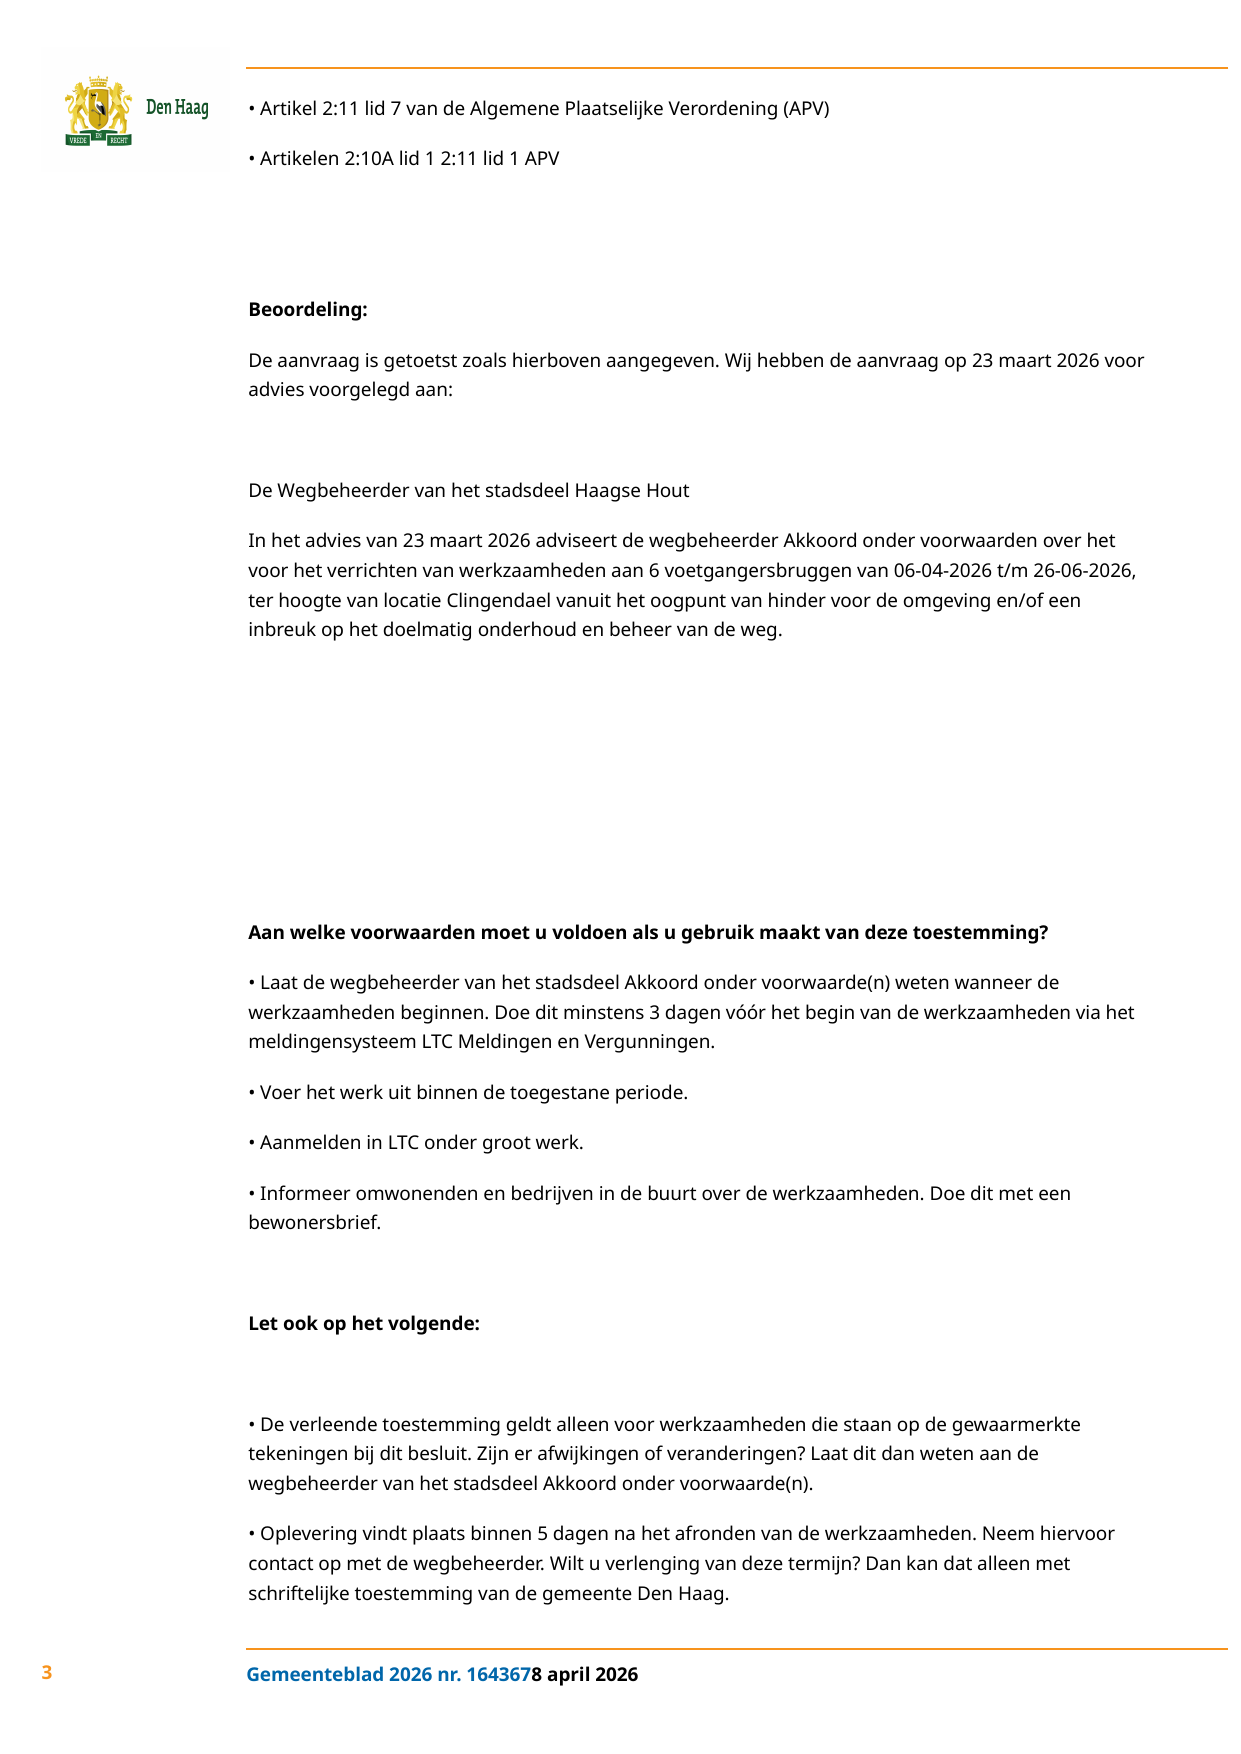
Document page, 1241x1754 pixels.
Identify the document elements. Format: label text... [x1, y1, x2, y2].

text • Artikel 2:11 lid 7 van de Algemene Plaatselijke Verordening (APV) [248, 95, 1152, 121]
text Aan welke voorwaarden moet u voldoen als u gebruik maakt van deze toestemming? [248, 919, 1152, 945]
text De aanvraag is getoetst zoals hierboven aangegeven. Wij hebben de aanvraag op 23 maart 2026 voor advies voorgelegd aan: [248, 347, 1152, 402]
text • Laat de wegbeheerder van het stadsdeel Akkoord onder voorwaarde(n) weten wanneer de werkzaamheden beginnen. Doe dit minstens 3 dagen vóór het begin van de werkzaamheden via het meldingensysteem LTC Meldingen en Vergunningen. [248, 969, 1152, 1054]
text • Voer het werk uit binnen de toegestane periode. [248, 1079, 1152, 1105]
text In het advies van 23 maart 2026 adviseert de wegbeheerder Akkoord onder voorwaarden over het voor het verrichten van werkzaamheden aan 6 voetgangersbruggen van 06-04-2026 t/m 26-06-2026, ter hoogte van locatie Clingendael vanuit het oogpunt van hinder voor de omgeving en/of een inbreuk op het doelmatig onderhoud en beheer van de weg. [248, 528, 1152, 642]
text De Wegbeheerder van het stadsdeel Haagse Hout [248, 477, 1152, 503]
text • Oplevering vindt plaats binnen 5 dagen na het afronden van de werkzaamheden. Neem hiervoor contact op met de wegbeheerder. Wilt u verlenging van deze termijn? Dan kan dat alleen met schriftelijke toestemming van de gemeente Den Haag. [248, 1521, 1152, 1606]
text • De verleende toestemming geldt alleen voor werkzaamheden die staan op de gewaarmerkte tekeningen bij dit besluit. Zijn er afwijkingen of veranderingen? Laat dit dan weten aan de wegbeheerder van het stadsdeel Akkoord onder voorwaarde(n). [248, 1411, 1152, 1496]
text Beoordeling: [248, 296, 1152, 322]
text • Aanmelden in LTC onder groot werk. [248, 1129, 1152, 1155]
text • Artikelen 2:10A lid 1 2:11 lid 1 APV [248, 145, 1152, 171]
text • Informeer omwonenden en bedrijven in de buurt over de werkzaamheden. Doe dit met een bewonersbrief. [248, 1180, 1152, 1235]
picture [41, 47, 231, 172]
text Let ook op het volgende: [248, 1310, 1152, 1336]
